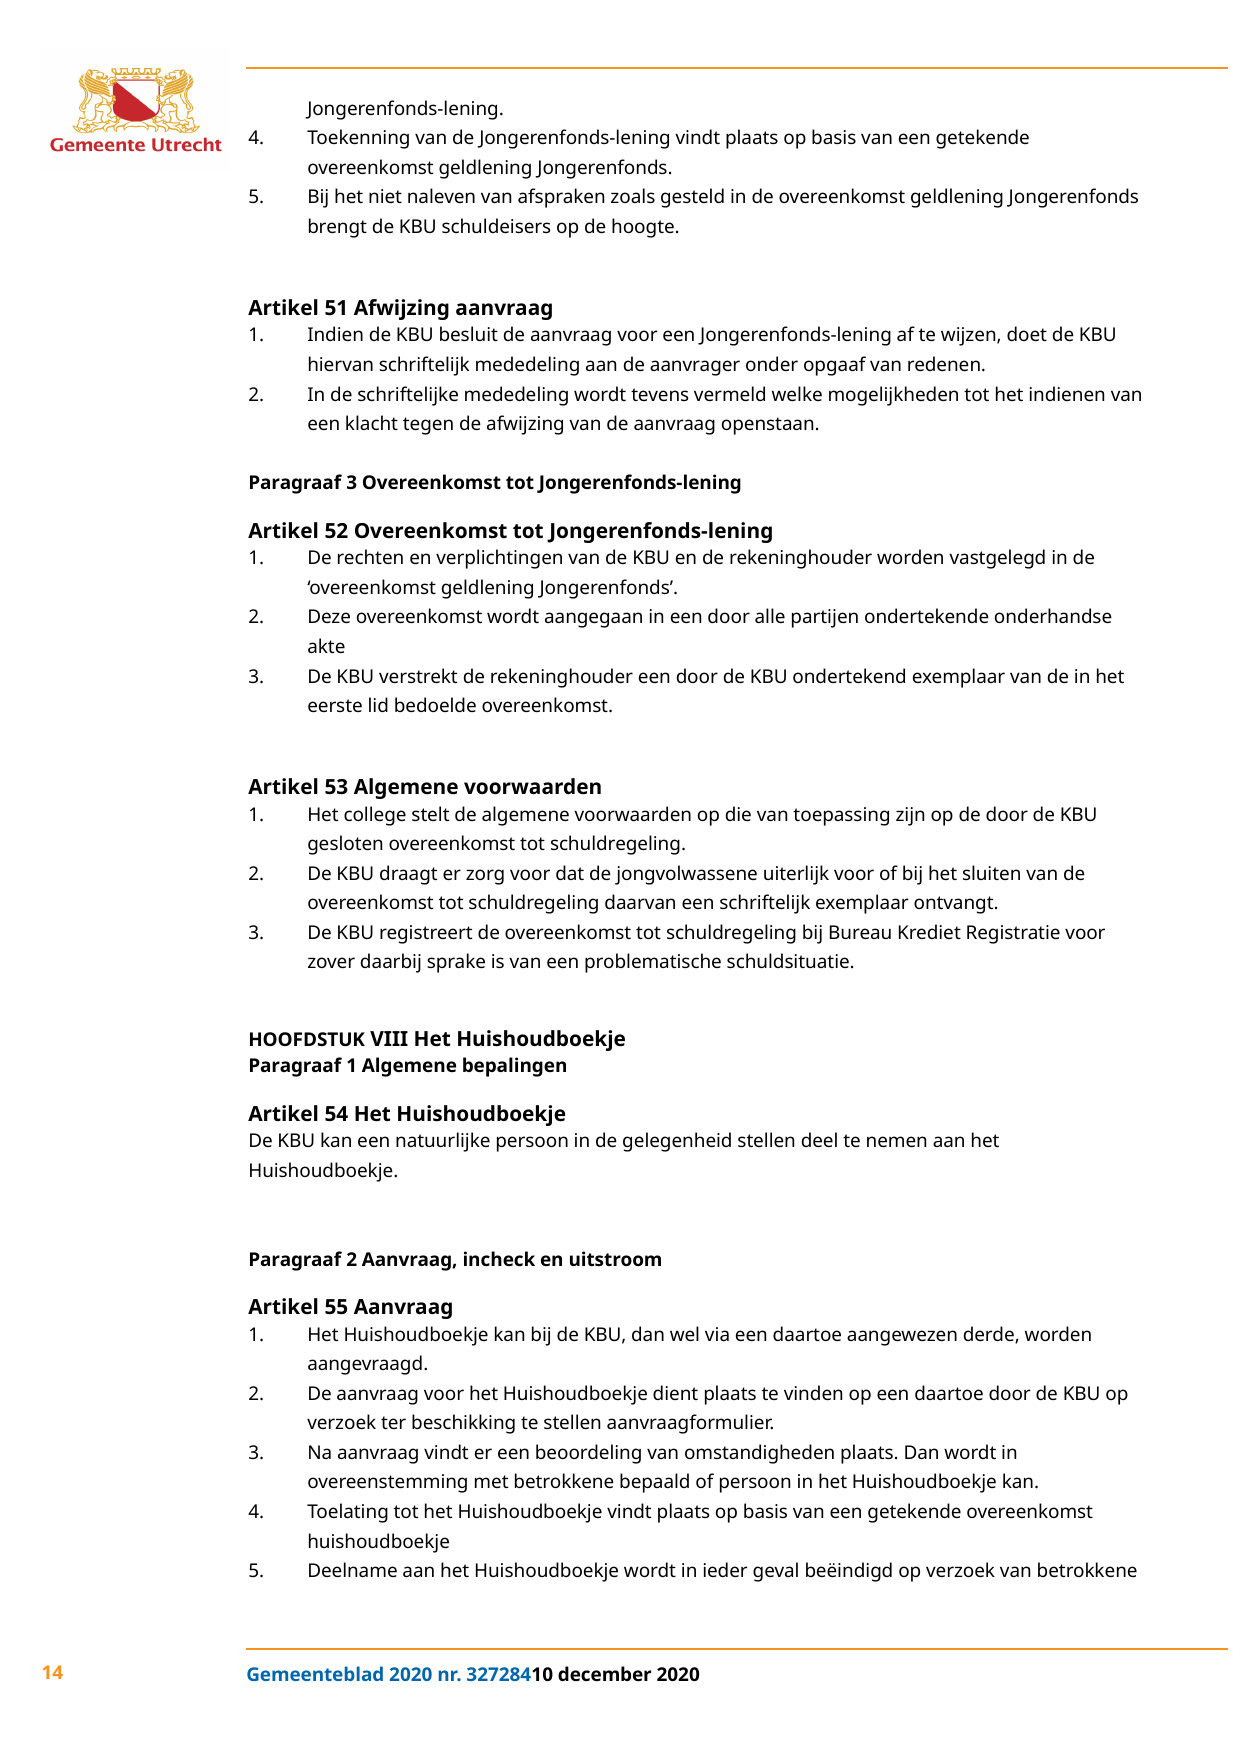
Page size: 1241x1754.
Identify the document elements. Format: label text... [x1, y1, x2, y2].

list Toekenning van de Jongerenfonds-lening vindt plaats op basis van een getekende overeenkomst geldlening Jongerenfonds. [248, 124, 1152, 180]
list Jongerenfonds-lening. [248, 95, 1152, 121]
text Artikel 55 Aanvraag [248, 1292, 1152, 1321]
list Indien de KBU besluit de aanvraag voor een Jongerenfonds-lening af te wijzen, doet de KBU hiervan schriftelijk mededeling aan de aanvrager onder opgaaf van redenen. [248, 322, 1152, 377]
list De KBU draagt er zorg voor dat de jongvolwassene uiterlijk voor of bij het sluiten van de overeenkomst tot schuldregeling daarvan een schriftelijk exemplaar ontvangt. [248, 860, 1152, 915]
list Het college stelt de algemene voorwaarden op die van toepassing zijn op de door de KBU gesloten overeenkomst tot schuldregeling. [248, 801, 1152, 856]
text Artikel 53 Algemene voorwaarden [248, 772, 1152, 801]
list Toelating tot het Huishoudboekje vindt plaats op basis van een getekende overeenkomst huishoudboekje [248, 1498, 1152, 1553]
text Artikel 54 Het Huishoudboekje [248, 1099, 1152, 1127]
text De KBU kan een natuurlijke persoon in de gelegenheid stellen deel te nemen aan het Huishoudboekje. [248, 1127, 1152, 1183]
list De KBU verstrekt de rekeninghouder een door de KBU ondertekend exemplaar van de in het eerste lid bedoelde overeenkomst. [248, 663, 1152, 718]
text HOOFDSTUK VIII Het Huishoudboekje [248, 1024, 1152, 1052]
text Paragraaf 2 Aanvraag, incheck en uitstroom [248, 1246, 1152, 1271]
text Artikel 52 Overeenkomst tot Jongerenfonds-lening [248, 516, 1152, 544]
list Deelname aan het Huishoudboekje wordt in ieder geval beëindigd op verzoek van betrokkene [248, 1557, 1152, 1583]
list De rechten en verplichtingen van de KBU en de rekeninghouder worden vastgelegd in de ‘overeenkomst geldlening Jongerenfonds’. [248, 544, 1152, 600]
text Paragraaf 1 Algemene bepalingen [248, 1052, 1152, 1078]
list Deze overeenkomst wordt aangegaan in een door alle partijen ondertekende onderhandse akte [248, 604, 1152, 659]
list In de schriftelijke mededeling wordt tevens vermeld welke mogelijkheden tot het indienen van een klacht tegen de afwijzing van de aanvraag openstaan. [248, 381, 1152, 436]
list Het Huishoudboekje kan bij de KBU, dan wel via een daartoe aangewezen derde, worden aangevraagd. [248, 1321, 1152, 1376]
text Artikel 51 Afwijzing aanvraag [248, 293, 1152, 322]
list De KBU registreert de overeenkomst tot schuldregeling bij Bureau Krediet Registratie voor zover daarbij sprake is van een problematische schuldsituatie. [248, 919, 1152, 974]
list Bij het niet naleven van afspraken zoals gesteld in de overeenkomst geldlening Jongerenfonds brengt de KBU schuldeisers op de hoogte. [248, 183, 1152, 239]
list De aanvraag voor het Huishoudboekje dient plaats te vinden op een daartoe door de KBU op verzoek ter beschikking te stellen aanvraagformulier. [248, 1380, 1152, 1435]
text Paragraaf 3 Overeenkomst tot Jongerenfonds-lening [248, 469, 1152, 495]
list Na aanvraag vindt er een beoordeling van omstandigheden plaats. Dan wordt in overeenstemming met betrokkene bepaald of persoon in het Huishoudboekje kan. [248, 1439, 1152, 1494]
picture [41, 47, 231, 172]
